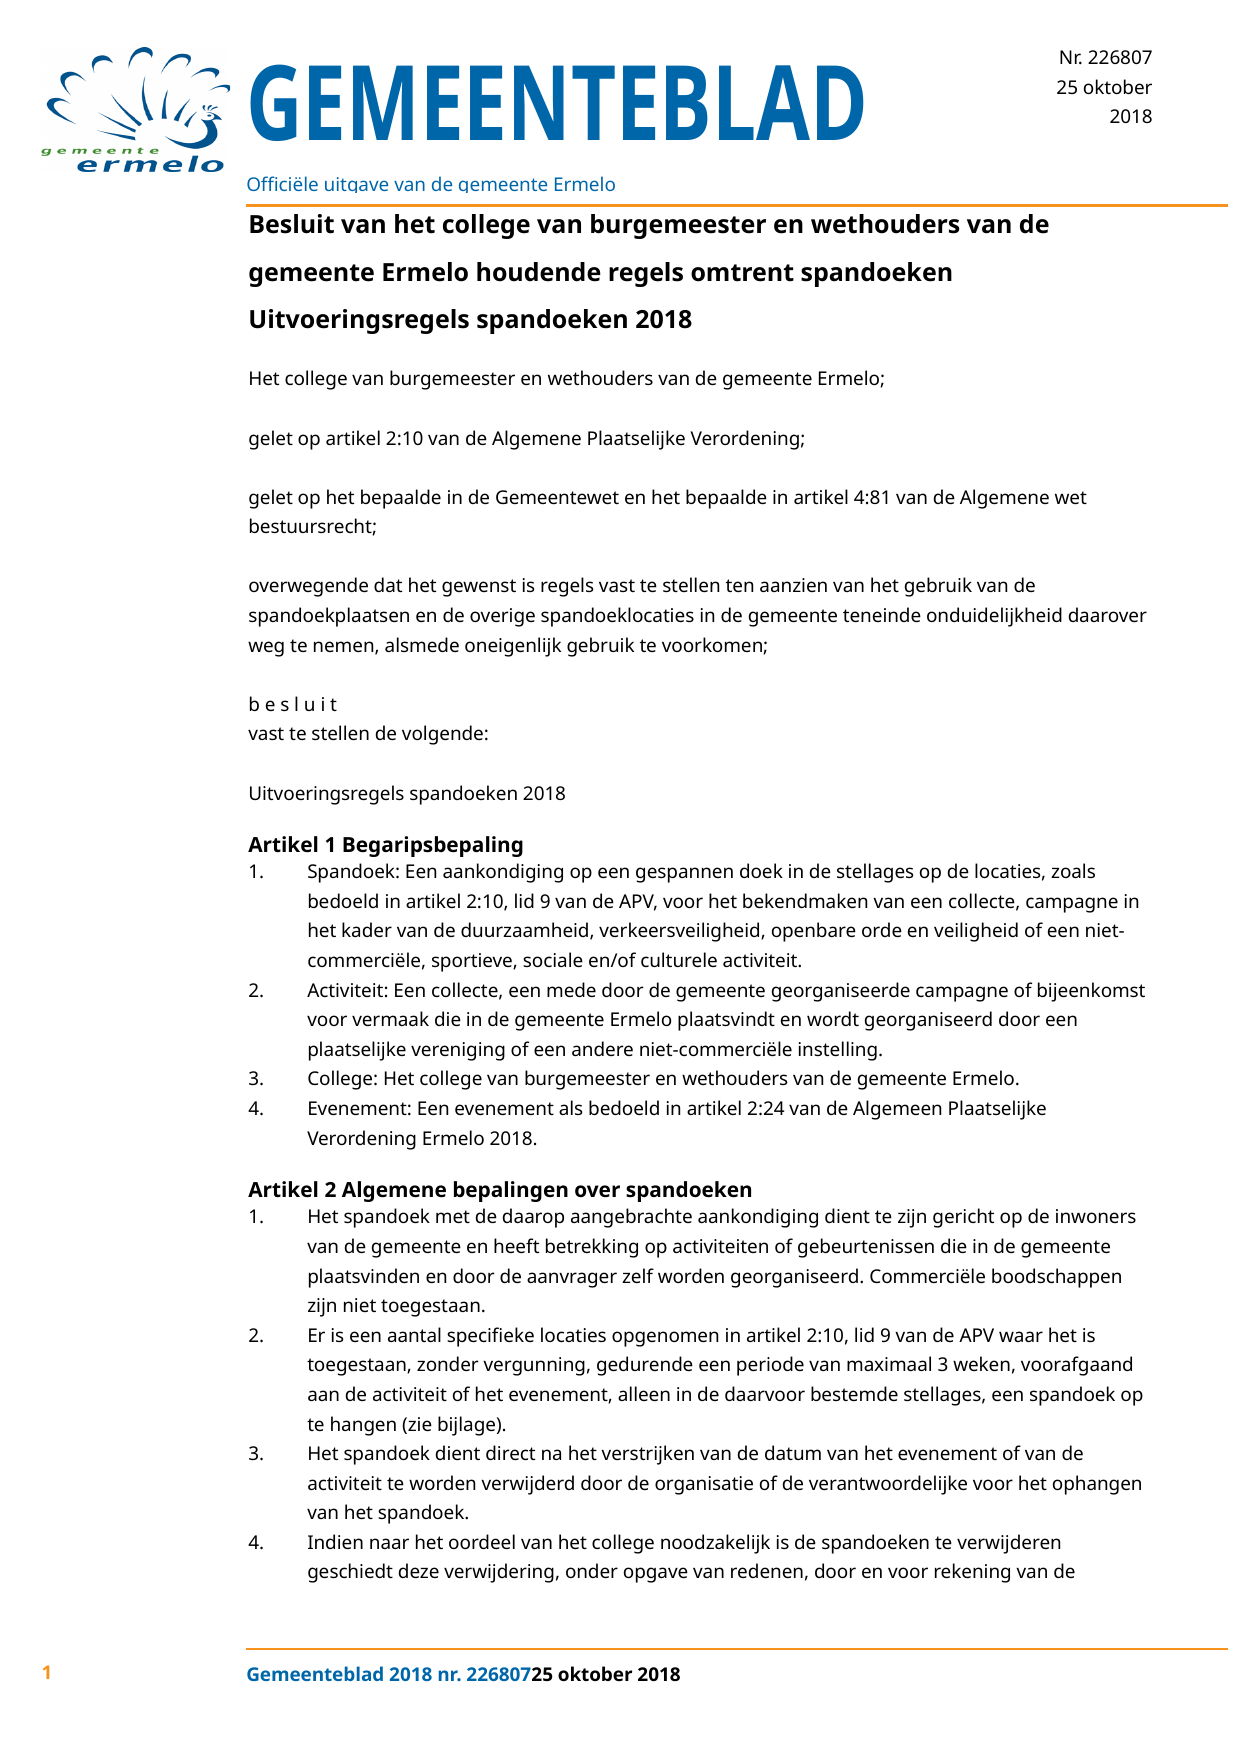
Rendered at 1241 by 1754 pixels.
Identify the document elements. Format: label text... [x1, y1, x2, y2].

picture [41, 47, 231, 172]
list Evenement: Een evenement als bedoeld in artikel 2:24 van de Algemeen Plaatselijke Verordening Ermelo 2018. [248, 1095, 1152, 1151]
list Er is een aantal specifieke locaties opgenomen in artikel 2:10, lid 9 van de APV waar het is toegestaan, zonder vergunning, gedurende een periode van maximaal 3 weken, voorafgaand aan de activiteit of het evenement, alleen in de daarvoor bestemde stellages, een spandoek op te hangen (zie bijlage). [248, 1322, 1152, 1436]
list Indien naar het oordeel van het college noodzakelijk is de spandoeken te verwijderen geschiedt deze verwijdering, onder opgave van redenen, door en voor rekening van de [248, 1529, 1152, 1584]
text overwegende dat het gewenst is regels vast te stellen ten aanzien van het gebruik van de spandoekplaatsen en de overige spandoeklocaties in de gemeente teneinde onduidelijkheid daarover weg te nemen, alsmede oneigenlijk gebruik te voorkomen; [248, 573, 1152, 657]
text b e s l u i t [248, 691, 1152, 717]
list Het spandoek met de daarop aangebrachte aankondiging dient te zijn gericht op de inwoners van de gemeente en heeft betrekking op activiteiten of gebeurtenissen die in de gemeente plaatsvinden en door de aanvrager zelf worden georganiseerd. Commerciële boodschappen zijn niet toegestaan. [248, 1204, 1152, 1318]
text Artikel 1 Begaripsbepaling [248, 830, 1152, 858]
text Besluit van het college van burgemeester en wethouders van de gemeente Ermelo houdende regels omtrent spandoeken Uitvoeringsregels spandoeken 2018 [248, 207, 1152, 336]
text Het college van burgemeester en wethouders van de gemeente Ermelo; [248, 366, 1152, 391]
list College: Het college van burgemeester en wethouders van de gemeente Ermelo. [248, 1066, 1152, 1091]
text Uitvoeringsregels spandoeken 2018 [248, 780, 1152, 805]
text gelet op artikel 2:10 van de Algemene Plaatselijke Verordening; [248, 425, 1152, 450]
text gelet op het bepaalde in de Gemeentewet en het bepaalde in artikel 4:81 van de Algemene wet bestuursrecht; [248, 484, 1152, 539]
text vast te stellen de volgende: [248, 721, 1152, 746]
list Activiteit: Een collecte, een mede door de gemeente georganiseerde campagne of bijeenkomst voor vermaak die in de gemeente Ermelo plaatsvindt en wordt georganiseerd door een plaatselijke vereniging of een andere niet-commerciële instelling. [248, 977, 1152, 1062]
list Het spandoek dient direct na het verstrijken van de datum van het evenement of van de activiteit te worden verwijderd door de organisatie of de verantwoordelijke voor het ophangen van het spandoek. [248, 1440, 1152, 1525]
list Spandoek: Een aankondiging op een gespannen doek in de stellages op de locaties, zoals bedoeld in artikel 2:10, lid 9 van de APV, voor het bekendmaken van een collecte, campagne in het kader van de duurzaamheid, verkeersveiligheid, openbare orde en veiligheid of een niet-commerciële, sportieve, sociale en/of culturele activiteit. [248, 858, 1152, 973]
text Artikel 2 Algemene bepalingen over spandoeken [248, 1175, 1152, 1204]
